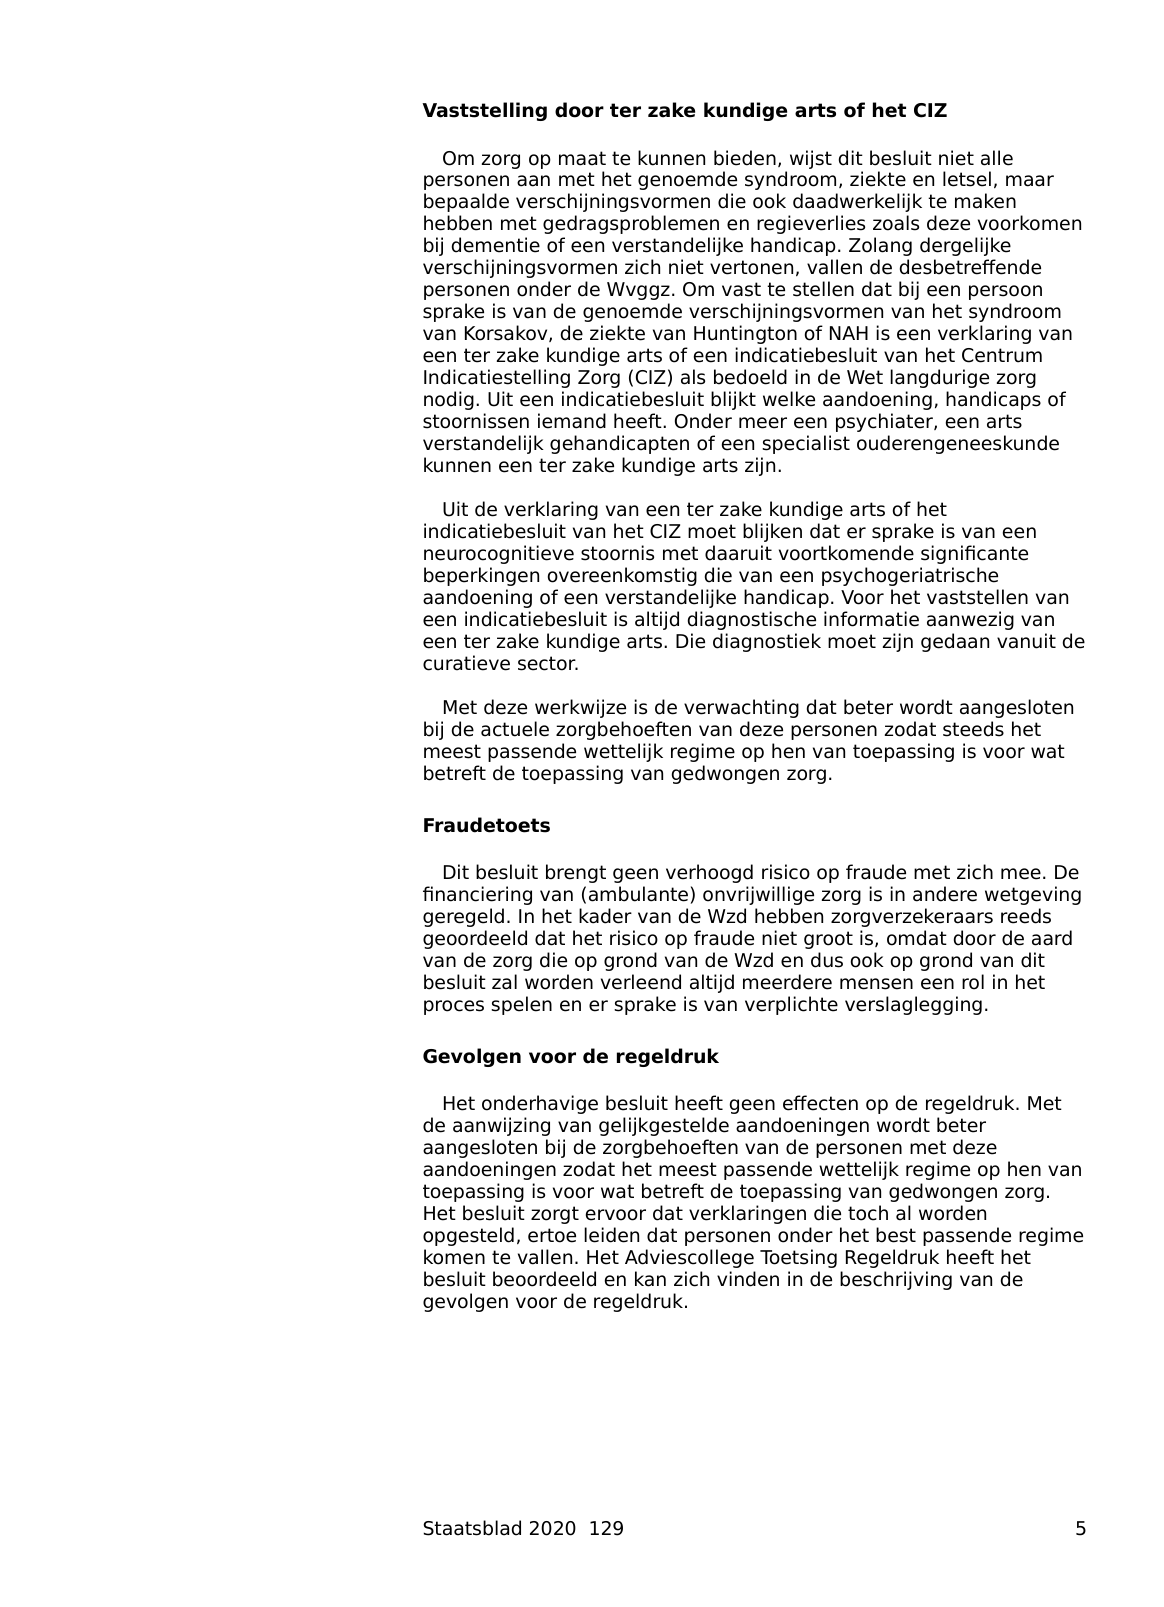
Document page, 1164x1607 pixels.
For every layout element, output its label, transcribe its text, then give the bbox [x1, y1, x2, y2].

subtitle Vaststelling door ter zake kundige arts of het CIZ [422, 100, 1087, 122]
text Het onderhavige besluit heeft geen effecten op de regeldruk. Met de aanwijzing van gelijkgestelde aandoeningen wordt beter aangesloten bij de zorgbehoeften van de personen met deze aandoeningen zodat het meest passende wettelijk regime op hen van toepassing is voor wat betreft de toepassing van gedwongen zorg. Het besluit zorgt ervoor dat verklaringen die toch al worden opgesteld, ertoe leiden dat personen onder het best passende regime komen te vallen. Het Adviescollege Toetsing Regeldruk heeft het besluit beoordeeld en kan zich vinden in de beschrijving van de gevolgen voor de regeldruk. [422, 1093, 1087, 1313]
text Om zorg op maat te kunnen bieden, wijst dit besluit niet alle personen aan met het genoemde syndroom, ziekte en letsel, maar bepaalde verschijningsvormen die ook daadwerkelijk te maken hebben met gedragsproblemen en regieverlies zoals deze voorkomen bij dementie of een verstandelijke handicap. Zolang dergelijke verschijningsvormen zich niet vertonen, vallen de desbetreffende personen onder de Wvggz. Om vast te stellen dat bij een persoon sprake is van de genoemde verschijningsvormen van het syndroom van Korsakov, de ziekte van Huntington of NAH is een verklaring van een ter zake kundige arts of een indicatiebesluit van het Centrum Indicatiestelling Zorg (CIZ) als bedoeld in de Wet langdurige zorg nodig. Uit een indicatiebesluit blijkt welke aandoening, handicaps of stoornissen iemand heeft. Onder meer een psychiater, een arts verstandelijk gehandicapten of een specialist ouderengeneeskunde kunnen een ter zake kundige arts zijn. [422, 147, 1087, 477]
subtitle Fraudetoets [422, 815, 1087, 837]
text Met deze werkwijze is de verwachting dat beter wordt aangesloten bij de actuele zorgbehoeften van deze personen zodat steeds het meest passende wettelijk regime op hen van toepassing is voor wat betreft de toepassing van gedwongen zorg. [422, 697, 1087, 785]
subtitle Gevolgen voor de regeldruk [422, 1046, 1087, 1068]
text Dit besluit brengt geen verhoogd risico op fraude met zich mee. De financiering van (ambulante) onvrijwillige zorg is in andere wetgeving geregeld. In het kader van de Wzd hebben zorgverzekeraars reeds geoordeeld dat het risico op fraude niet groot is, omdat door de aard van de zorg die op grond van de Wzd en dus ook op grond van dit besluit zal worden verleend altijd meerdere mensen een rol in het proces spelen en er sprake is van verplichte verslaglegging. [422, 862, 1087, 1016]
text Uit de verklaring van een ter zake kundige arts of het indicatiebesluit van het CIZ moet blijken dat er sprake is van een neurocognitieve stoornis met daaruit voortkomende significante beperkingen overeenkomstig die van een psychogeriatrische aandoening of een verstandelijke handicap. Voor het vaststellen van een indicatiebesluit is altijd diagnostische informatie aanwezig van een ter zake kundige arts. Die diagnostiek moet zijn gedaan vanuit de curatieve sector. [422, 499, 1087, 675]
